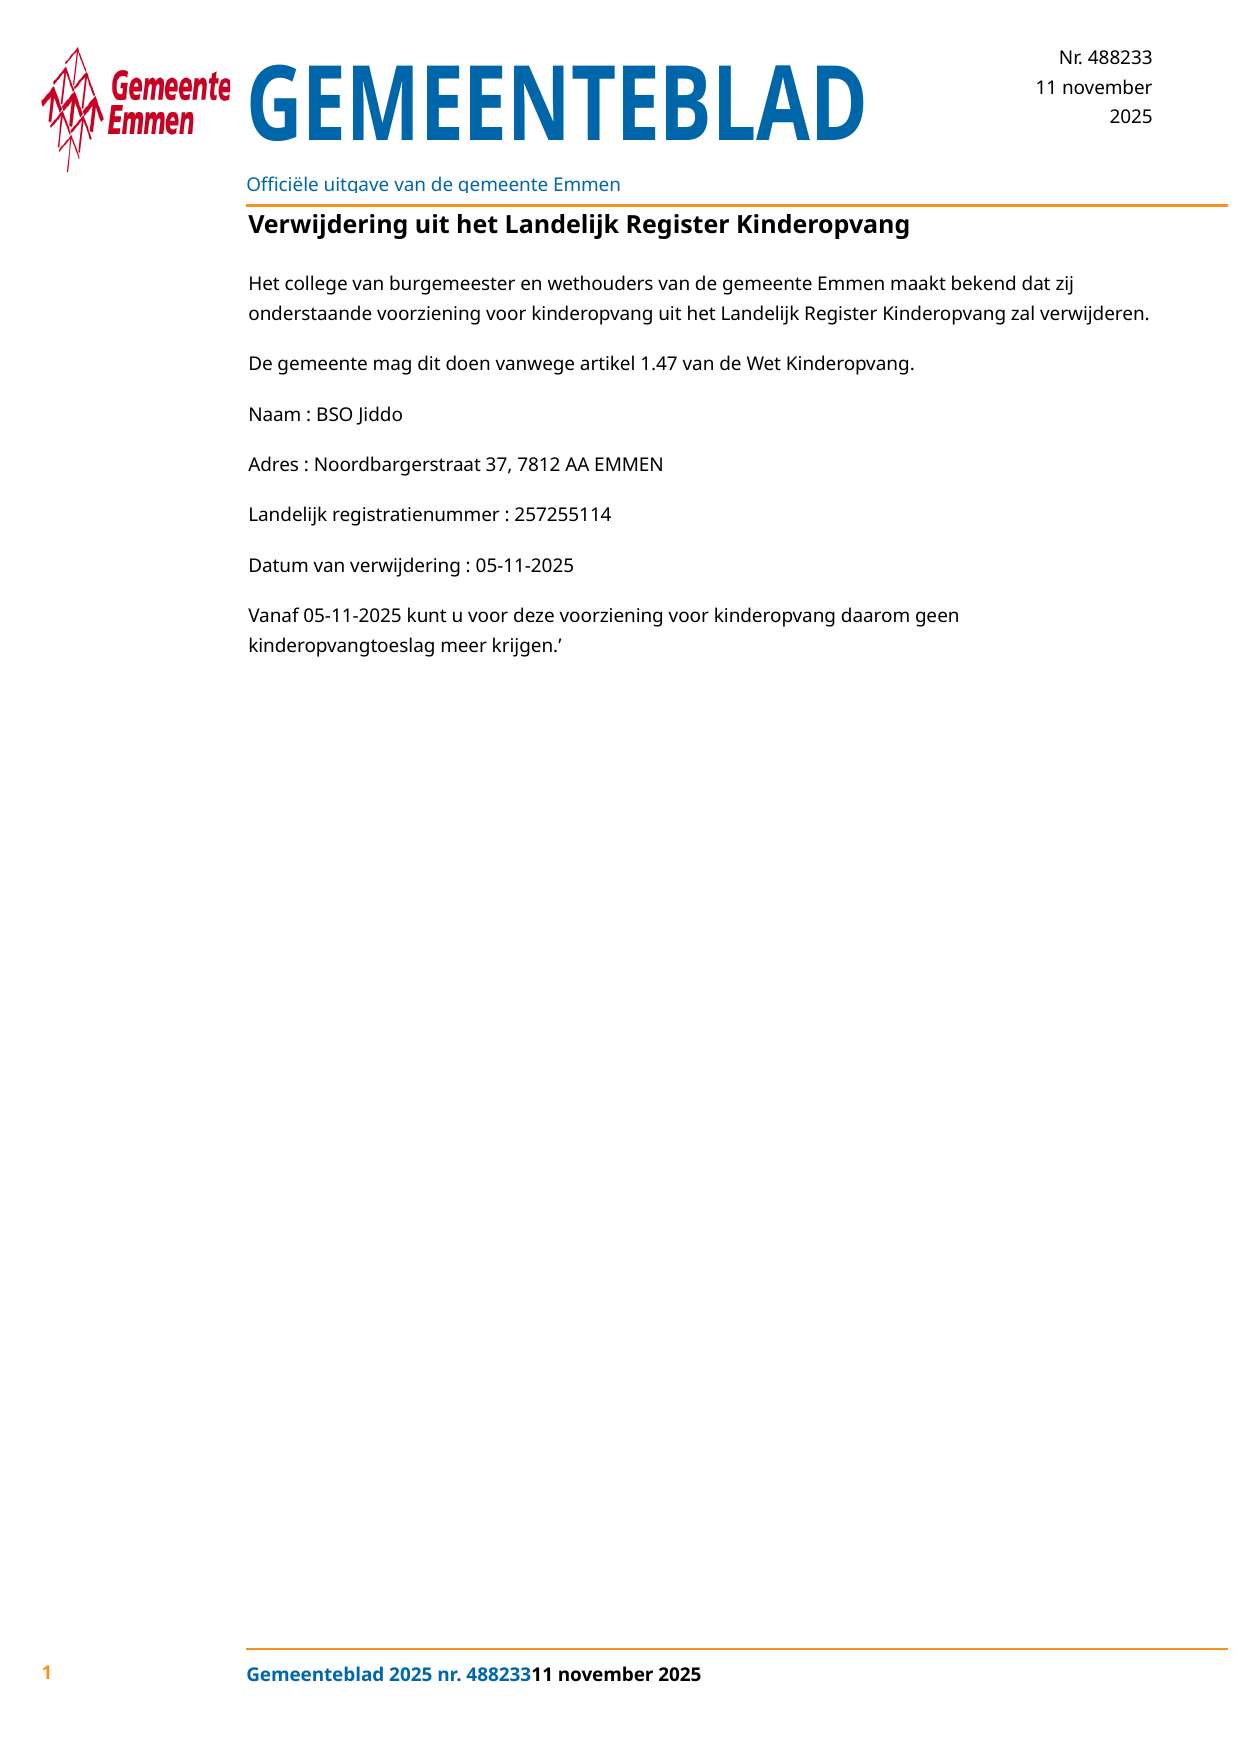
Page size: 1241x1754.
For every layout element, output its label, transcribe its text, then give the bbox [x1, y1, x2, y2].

text Verwijdering uit het Landelijk Register Kinderopvang [248, 207, 1152, 241]
text Landelijk registratienummer : 257255114 [248, 502, 1152, 527]
text Adres : Noordbargerstraat 37, 7812 AA EMMEN [248, 451, 1152, 477]
text Naam : BSO Jiddo [248, 401, 1152, 426]
text De gemeente mag dit doen vanwege artikel 1.47 van de Wet Kinderopvang. [248, 350, 1152, 376]
text Datum van verwijdering : 05-11-2025 [248, 552, 1152, 578]
picture [41, 47, 231, 172]
text Het college van burgemeester en wethouders van de gemeente Emmen maakt bekend dat zij onderstaande voorziening voor kinderopvang uit het Landelijk Register Kinderopvang zal verwijderen. [248, 270, 1152, 326]
text Vanaf 05-11-2025 kunt u voor deze voorziening voor kinderopvang daarom geen kinderopvangtoeslag meer krijgen.’ [248, 602, 1152, 658]
